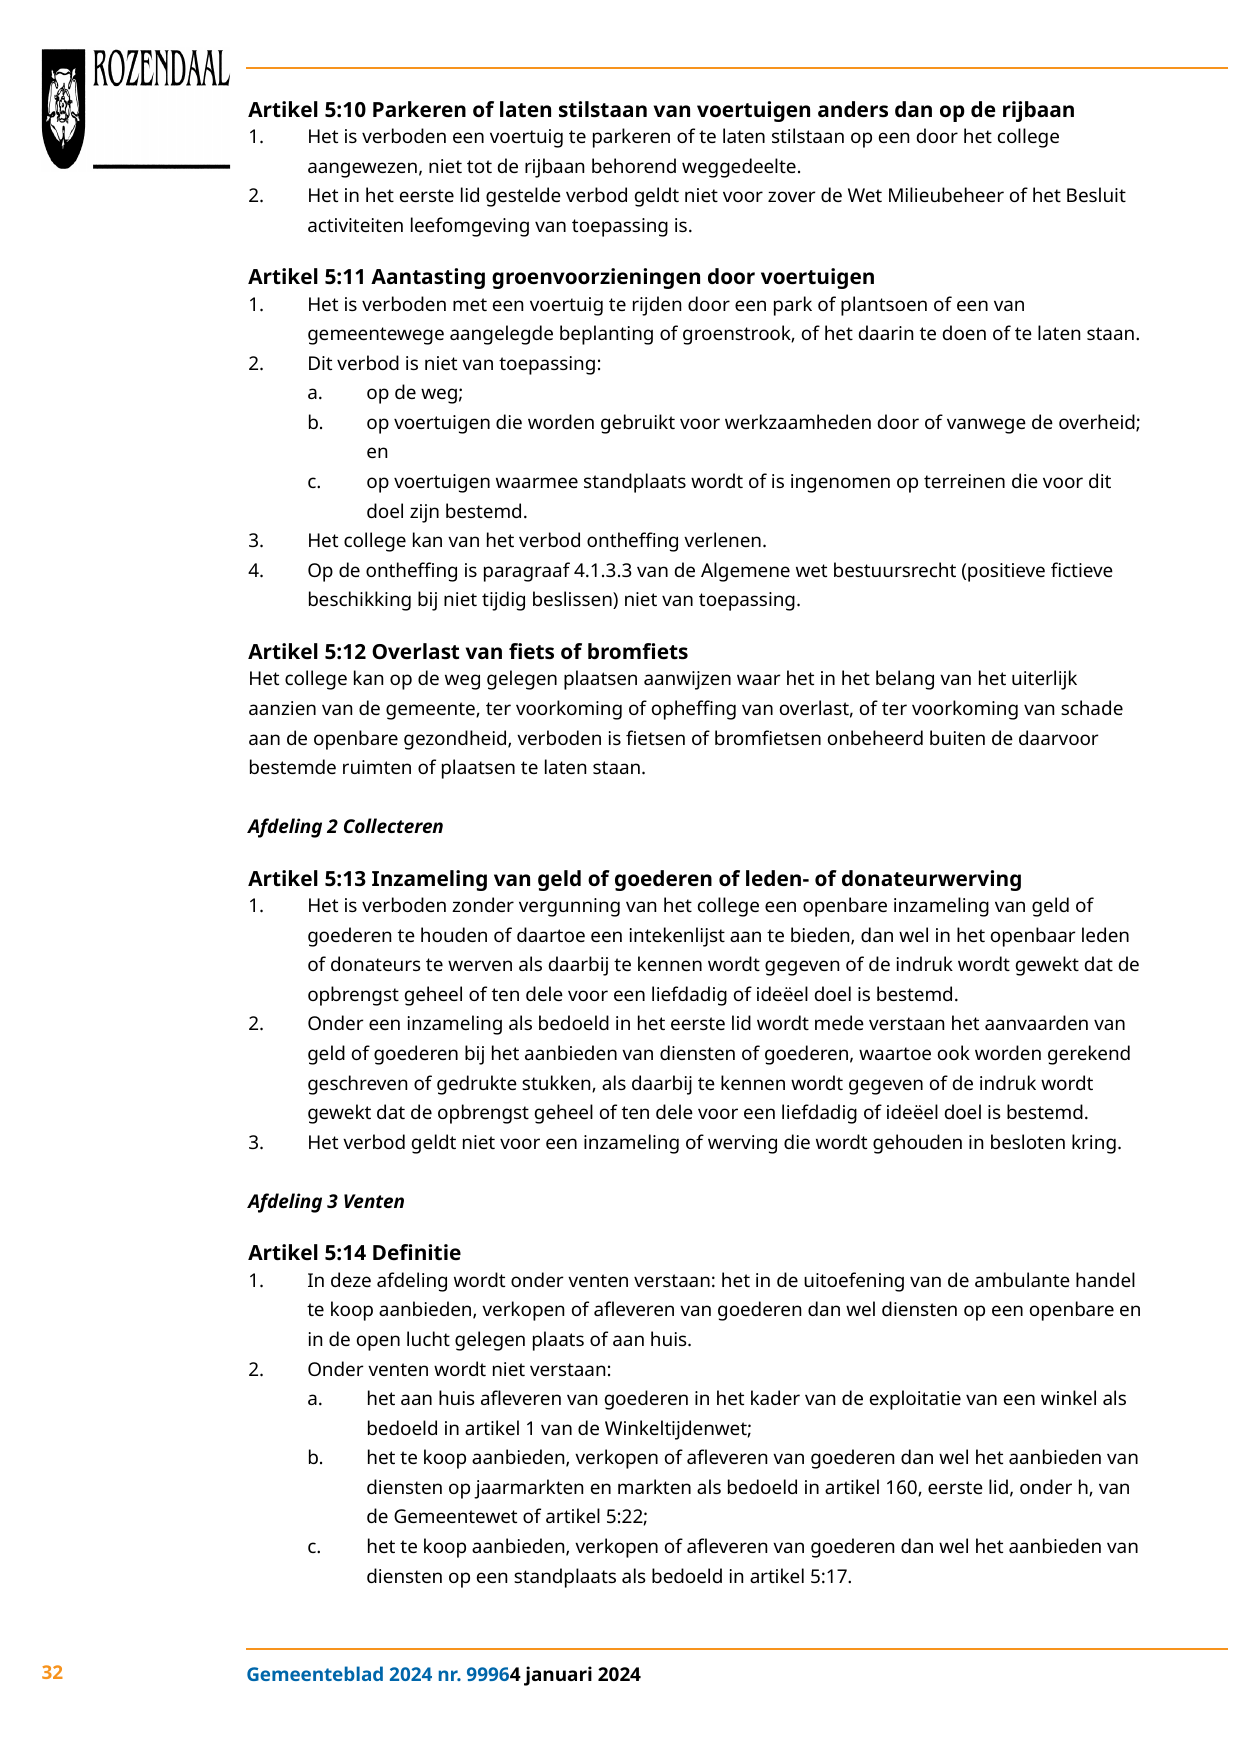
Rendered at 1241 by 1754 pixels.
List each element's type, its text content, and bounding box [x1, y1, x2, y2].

text Afdeling 2 Collecteren [248, 813, 1152, 839]
list Op de ontheffing is paragraaf 4.1.3.3 van de Algemene wet bestuursrecht (positieve fictieve beschikking bij niet tijdig beslissen) niet van toepassing. [248, 557, 1152, 612]
picture [41, 47, 231, 172]
list Het is verboden een voertuig te parkeren of te laten stilstaan op een door het college aangewezen, niet tot de rijbaan behorend weggedeelte. [248, 123, 1152, 178]
text Afdeling 3 Venten [248, 1188, 1152, 1214]
list Het verbod geldt niet voor een inzameling of werving die wordt gehouden in besloten kring. [248, 1129, 1152, 1155]
list Onder een inzameling als bedoeld in het eerste lid wordt mede verstaan het aanvaarden van geld of goederen bij het aanbieden van diensten of goederen, waartoe ook worden gerekend geschreven of gedrukte stukken, als daarbij te kennen wordt gegeven of de indruk wordt gewekt dat de opbrengst geheel of ten dele voor een liefdadig of ideëel doel is bestemd. [248, 1011, 1152, 1125]
list Onder venten wordt niet verstaan: [248, 1356, 1152, 1381]
text Het college kan op de weg gelegen plaatsen aanwijzen waar het in het belang van het uiterlijk aanzien van de gemeente, ter voorkoming of opheffing van overlast, of ter voorkoming van schade aan de openbare gezondheid, verboden is fietsen of bromfietsen onbeheerd buiten de daarvoor bestemde ruimten of plaatsen te laten staan. [248, 666, 1152, 780]
list Het is verboden zonder vergunning van het college een openbare inzameling van geld of goederen te houden of daartoe een intekenlijst aan te bieden, dan wel in het openbaar leden of donateurs te werven als daarbij te kennen wordt gegeven of de indruk wordt gewekt dat de opbrengst geheel of ten dele voor een liefdadig of ideëel doel is bestemd. [248, 892, 1152, 1007]
list Het college kan van het verbod ontheffing verlenen. [248, 527, 1152, 553]
list het te koop aanbieden, verkopen of afleveren van goederen dan wel het aanbieden van diensten op jaarmarkten en markten als bedoeld in artikel 160, eerste lid, onder h, van de Gemeentewet of artikel 5:22; [307, 1444, 1152, 1529]
text Artikel 5:12 Overlast van fiets of bromfiets [248, 637, 1152, 666]
list het te koop aanbieden, verkopen of afleveren van goederen dan wel het aanbieden van diensten op een standplaats als bedoeld in artikel 5:17. [307, 1533, 1152, 1588]
text Artikel 5:11 Aantasting groenvoorzieningen door voertuigen [248, 262, 1152, 291]
list In deze afdeling wordt onder venten verstaan: het in de uitoefening van de ambulante handel te koop aanbieden, verkopen of afleveren van goederen dan wel diensten op een openbare en in de open lucht gelegen plaats of aan huis. [248, 1267, 1152, 1352]
list op voertuigen die worden gebruikt voor werkzaamheden door of vanwege de overheid; en [307, 409, 1152, 464]
list op de weg; [307, 379, 1152, 405]
list Het in het eerste lid gestelde verbod geldt niet voor zover de Wet Milieubeheer of het Besluit activiteiten leefomgeving van toepassing is. [248, 182, 1152, 238]
text Artikel 5:13 Inzameling van geld of goederen of leden- of donateurwerving [248, 864, 1152, 892]
list Dit verbod is niet van toepassing: [248, 350, 1152, 376]
list op voertuigen waarmee standplaats wordt of is ingenomen op terreinen die voor dit doel zijn bestemd. [307, 468, 1152, 524]
list het aan huis afleveren van goederen in het kader van de exploitatie van een winkel als bedoeld in artikel 1 van de Winkeltijdenwet; [307, 1385, 1152, 1441]
text Artikel 5:10 Parkeren of laten stilstaan van voertuigen anders dan op de rijbaan [248, 95, 1152, 123]
text Artikel 5:14 Definitie [248, 1238, 1152, 1267]
list Het is verboden met een voertuig te rijden door een park of plantsoen of een van gemeentewege aangelegde beplanting of groenstrook, of het daarin te doen of te laten staan. [248, 291, 1152, 346]
